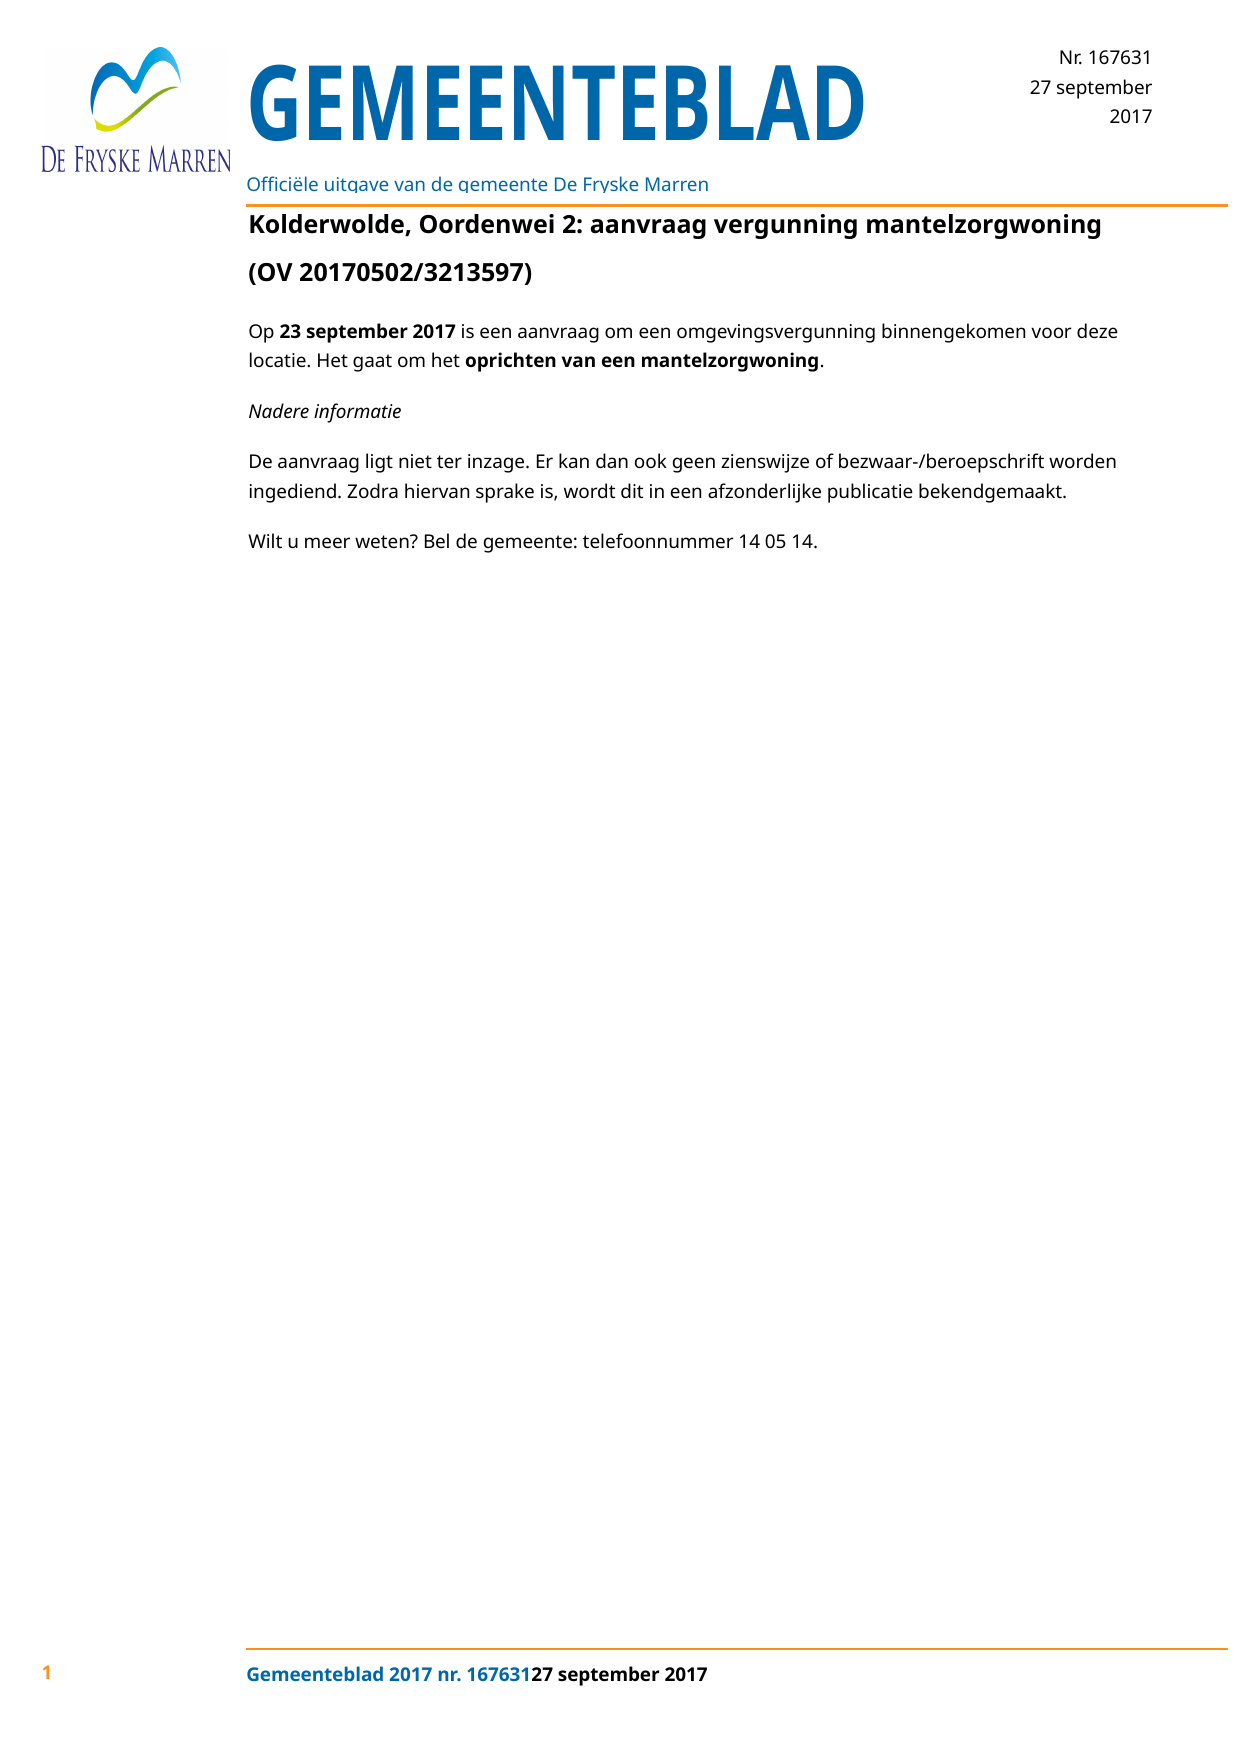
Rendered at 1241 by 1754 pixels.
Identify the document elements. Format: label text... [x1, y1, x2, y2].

text De aanvraag ligt niet ter inzage. Er kan dan ook geen zienswijze of bezwaar-/beroepschrift worden ingediend. Zodra hiervan sprake is, wordt dit in een afzonderlijke publicatie bekendgemaakt. [248, 448, 1152, 504]
text Op 23 september 2017 is een aanvraag om een omgevingsvergunning binnengekomen voor deze locatie. Het gaat om het oprichten van een mantelzorgwoning. [248, 318, 1152, 373]
text Wilt u meer weten? Bel de gemeente: telefoonnummer 14 05 14. [248, 528, 1152, 554]
picture [41, 47, 231, 172]
text Nadere informatie [248, 398, 1152, 424]
text Kolderwolde, Oordenwei 2: aanvraag vergunning mantelzorgwoning (OV 20170502/3213597) [248, 207, 1152, 288]
